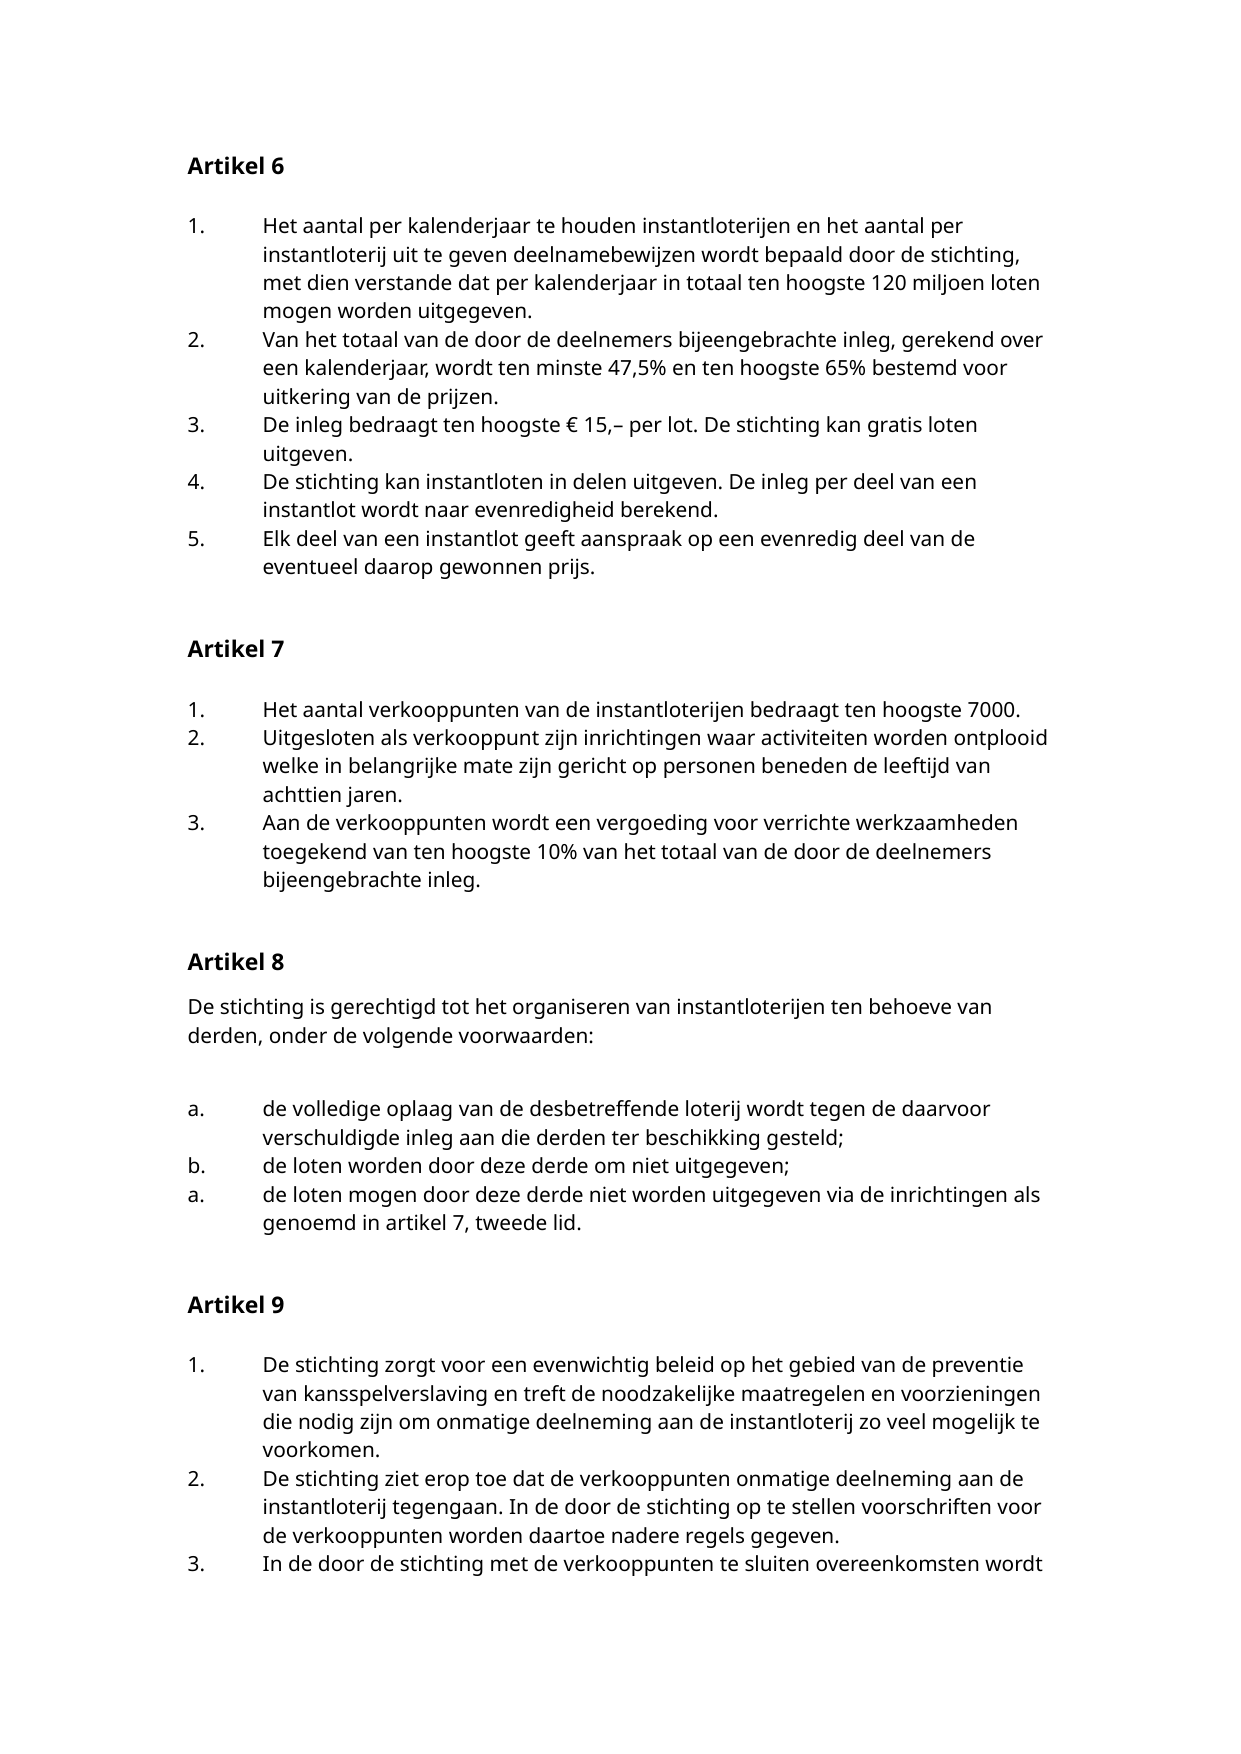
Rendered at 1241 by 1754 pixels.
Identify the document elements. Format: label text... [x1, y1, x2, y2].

subtitle Artikel 7 [187, 633, 1053, 665]
subtitle Artikel 6 [187, 150, 1053, 181]
list Aan de verkooppunten wordt een vergoeding voor verrichte werkzaamheden toegekend van ten hoogste 10% van het totaal van de door de deelnemers bijeengebrachte inleg. [187, 808, 1053, 894]
list de volledige oplaag van de desbetreffende loterij wordt tegen de daarvoor verschuldigde inleg aan die derden ter beschikking gesteld; [187, 1094, 1053, 1151]
list De inleg bedraagt ten hoogste € 15,– per lot. De stichting kan gratis loten uitgeven. [187, 410, 1053, 467]
list Het aantal per kalenderjaar te houden instantloterijen en het aantal per instantloterij uit te geven deelnamebewijzen wordt bepaald door de stichting, met dien verstande dat per kalenderjaar in totaal ten hoogste 120 miljoen loten mogen worden uitgegeven. [187, 211, 1053, 325]
list De stichting ziet erop toe dat de verkooppunten onmatige deelneming aan de instantloterij tegengaan. In de door de stichting op te stellen voorschriften voor de verkooppunten worden daartoe nadere regels gegeven. [187, 1464, 1053, 1549]
subtitle Artikel 9 [187, 1289, 1053, 1320]
list In de door de stichting met de verkooppunten te sluiten overeenkomsten wordt [187, 1549, 1053, 1578]
text De stichting is gerechtigd tot het organiseren van instantloterijen ten behoeve van derden, onder de volgende voorwaarden: [187, 992, 1053, 1049]
list De stichting kan instantloten in delen uitgeven. De inleg per deel van een instantlot wordt naar evenredigheid berekend. [187, 467, 1053, 524]
list Uitgesloten als verkooppunt zijn inrichtingen waar activiteiten worden ontplooid welke in belangrijke mate zijn gericht op personen beneden de leeftijd van achttien jaren. [187, 723, 1053, 808]
list De stichting zorgt voor een evenwichtig beleid op het gebied van de preventie van kansspelverslaving en treft de noodzakelijke maatregelen en voorzieningen die nodig zijn om onmatige deelneming aan de instantloterij zo veel mogelijk te voorkomen. [187, 1350, 1053, 1464]
list de loten worden door deze derde om niet uitgegeven; [187, 1151, 1053, 1180]
list Het aantal verkooppunten van de instantloterijen bedraagt ten hoogste 7000. [187, 695, 1053, 723]
list Van het totaal van de door de deelnemers bijeengebrachte inleg, gerekend over een kalenderjaar, wordt ten minste 47,5% en ten hoogste 65% bestemd voor uitkering van de prijzen. [187, 325, 1053, 410]
list Elk deel van een instantlot geeft aanspraak op een evenredig deel van de eventueel daarop gewonnen prijs. [187, 524, 1053, 581]
subtitle Artikel 8 [187, 946, 1053, 977]
list de loten mogen door deze derde niet worden uitgegeven via de inrichtingen als genoemd in artikel 7, tweede lid. [187, 1180, 1053, 1237]
